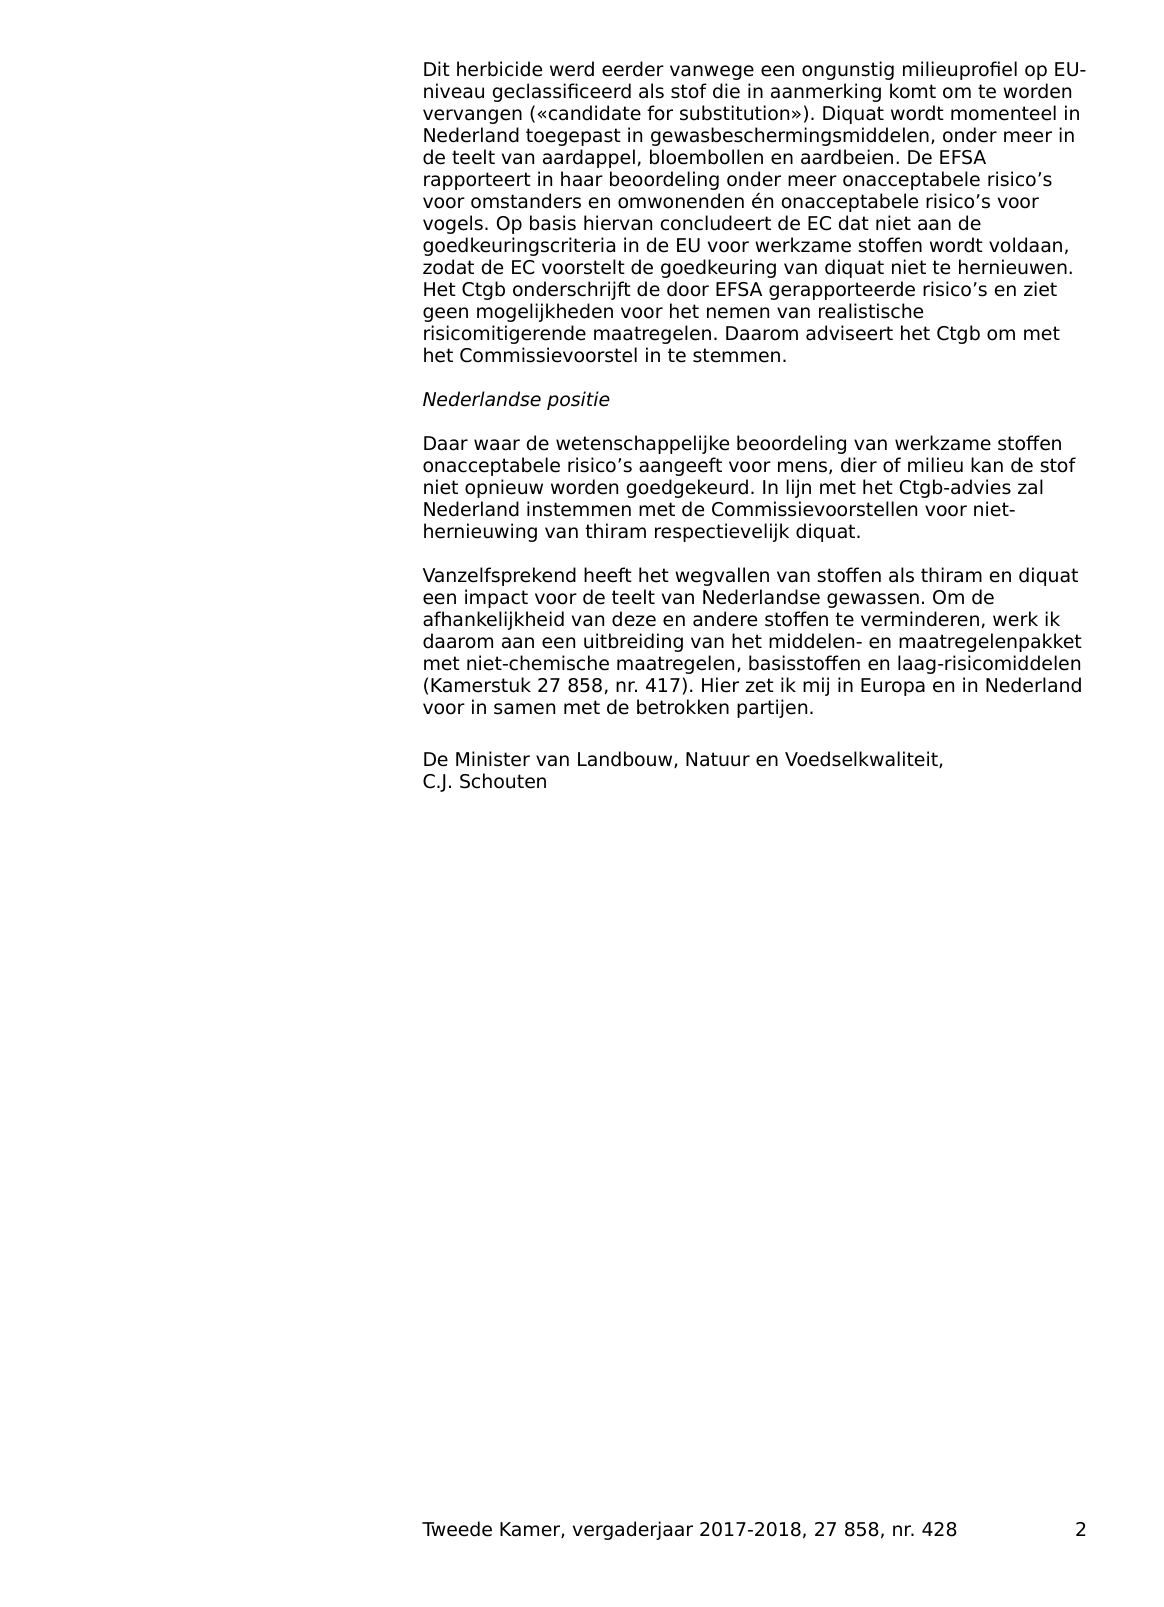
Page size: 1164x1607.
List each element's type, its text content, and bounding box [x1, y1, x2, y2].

subtitle Nederlandse positie [422, 389, 1087, 411]
text Dit herbicide werd eerder vanwege een ongunstig milieuprofiel op EU-niveau geclassificeerd als stof die in aanmerking komt om te worden vervangen («candidate for substitution»). Diquat wordt momenteel in Nederland toegepast in gewasbeschermingsmiddelen, onder meer in de teelt van aardappel, bloembollen en aardbeien. De EFSA rapporteert in haar beoordeling onder meer onacceptabele risico’s voor omstanders en omwonenden én onacceptabele risico’s voor vogels. Op basis hiervan concludeert de EC dat niet aan de goedkeuringscriteria in de EU voor werkzame stoffen wordt voldaan, zodat de EC voorstelt de goedkeuring van diquat niet te hernieuwen. Het Ctgb onderschrijft de door EFSA gerapporteerde risico’s en ziet geen mogelijkheden voor het nemen van realistische risicomitigerende maatregelen. Daarom adviseert het Ctgb om met het Commissievoorstel in te stemmen. [422, 59, 1087, 367]
text Daar waar de wetenschappelijke beoordeling van werkzame stoffen onacceptabele risico’s aangeeft voor mens, dier of milieu kan de stof niet opnieuw worden goedgekeurd. In lijn met het Ctgb-advies zal Nederland instemmen met de Commissievoorstellen voor niet-hernieuwing van thiram respectievelijk diquat. [422, 433, 1087, 543]
text De Minister van Landbouw, Natuur en Voedselkwaliteit, C.J. Schouten [422, 749, 1087, 793]
text Vanzelfsprekend heeft het wegvallen van stoffen als thiram en diquat een impact voor de teelt van Nederlandse gewassen. Om de afhankelijkheid van deze en andere stoffen te verminderen, werk ik daarom aan een uitbreiding van het middelen- en maatregelenpakket met niet-chemische maatregelen, basisstoffen en laag-risicomiddelen (Kamerstuk 27 858, nr. 417). Hier zet ik mij in Europa en in Nederland voor in samen met de betrokken partijen. [422, 565, 1087, 719]
